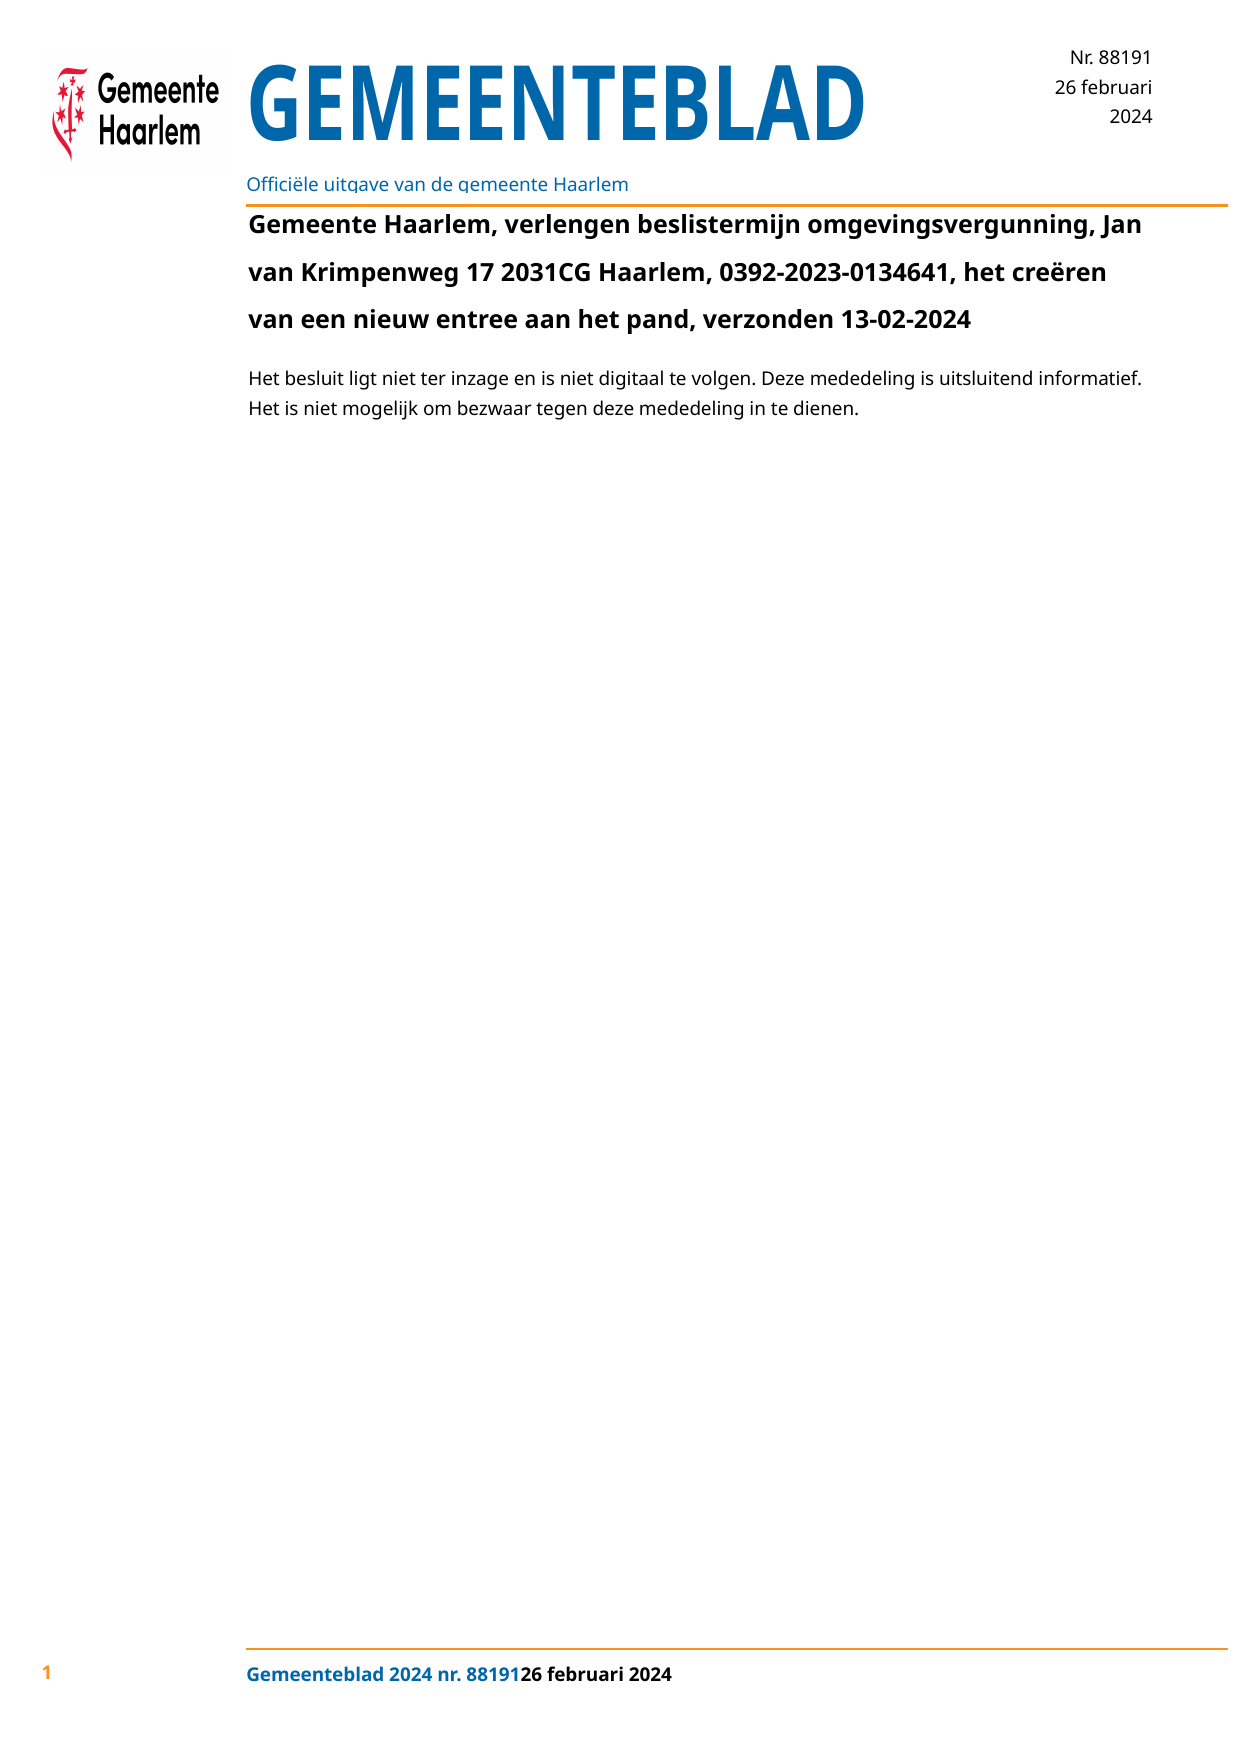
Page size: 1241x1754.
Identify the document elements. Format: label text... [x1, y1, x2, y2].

picture [41, 47, 231, 172]
text Het besluit ligt niet ter inzage en is niet digitaal te volgen. Deze mededeling is uitsluitend informatief. Het is niet mogelijk om bezwaar tegen deze mededeling in te dienen. [248, 366, 1152, 421]
text Gemeente Haarlem, verlengen beslistermijn omgevingsvergunning, Jan van Krimpenweg 17 2031CG Haarlem, 0392-2023-0134641, het creëren van een nieuw entree aan het pand, verzonden 13-02-2024 [248, 207, 1152, 336]
